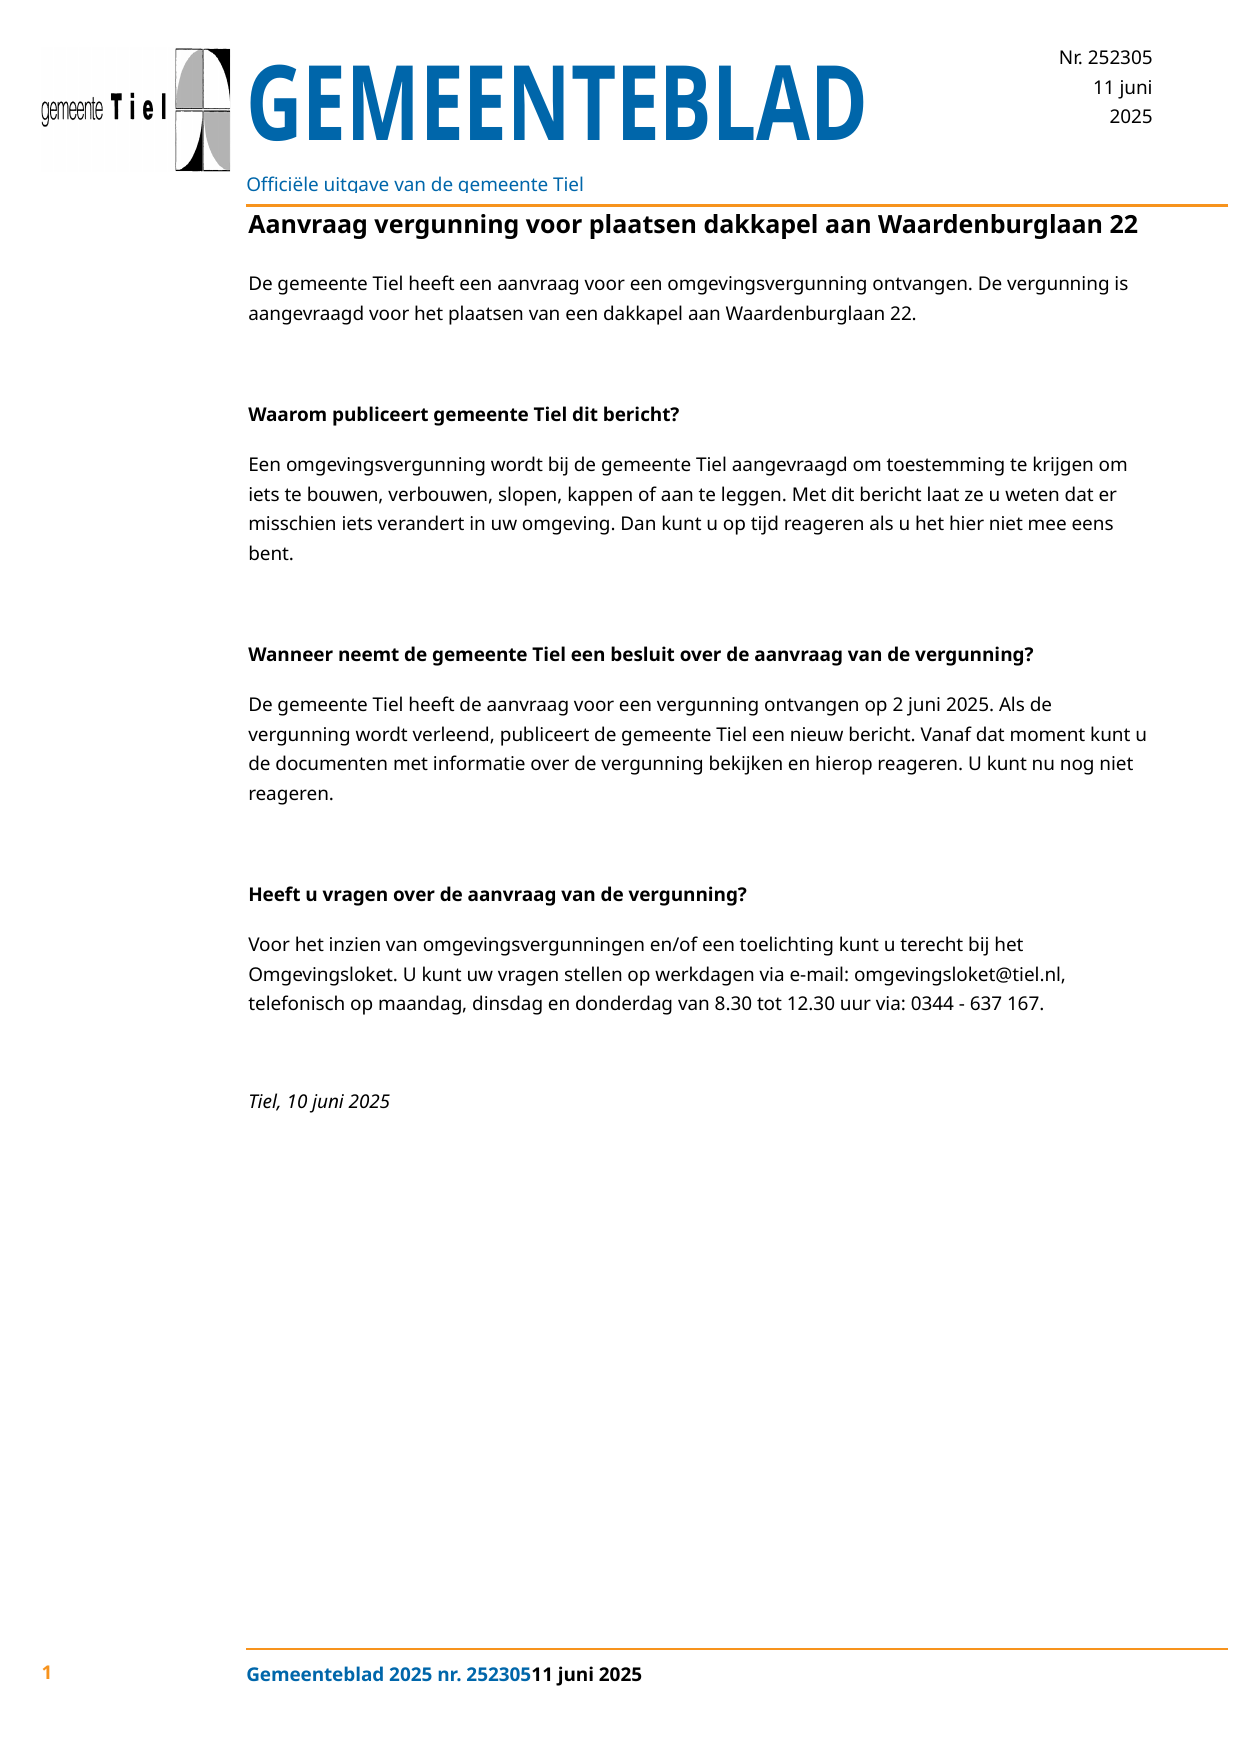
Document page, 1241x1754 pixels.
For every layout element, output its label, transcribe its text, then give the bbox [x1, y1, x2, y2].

text Aanvraag vergunning voor plaatsen dakkapel aan Waardenburglaan 22 [248, 207, 1152, 241]
text Waarom publiceert gemeente Tiel dit bericht? [248, 401, 1152, 426]
text Tiel, 10 juni 2025 [248, 1088, 1152, 1114]
text Heeft u vragen over de aanvraag van de vergunning? [248, 881, 1152, 906]
text De gemeente Tiel heeft een aanvraag voor een omgevingsvergunning ontvangen. De vergunning is aangevraagd voor het plaatsen van een dakkapel aan Waardenburglaan 22. [248, 270, 1152, 326]
text Een omgevingsvergunning wordt bij de gemeente Tiel aangevraagd om toestemming te krijgen om iets te bouwen, verbouwen, slopen, kappen of aan te leggen. Met dit bericht laat ze u weten dat er misschien iets verandert in uw omgeving. Dan kunt u op tijd reageren als u het hier niet mee eens bent. [248, 451, 1152, 566]
text Voor het inzien van omgevingsvergunningen en/of een toelichting kunt u terecht bij het Omgevingsloket. U kunt uw vragen stellen op werkdagen via e-mail: omgevingsloket@tiel.nl, telefonisch op maandag, dinsdag en donderdag van 8.30 tot 12.30 uur via: 0344 - 637 167. [248, 931, 1152, 1016]
text De gemeente Tiel heeft de aanvraag voor een vergunning ontvangen op 2 juni 2025. Als de vergunning wordt verleend, publiceert de gemeente Tiel een nieuw bericht. Vanaf dat moment kunt u de documenten met informatie over de vergunning bekijken en hierop reageren. U kunt nu nog niet reageren. [248, 691, 1152, 806]
text Wanneer neemt de gemeente Tiel een besluit over de aanvraag van de vergunning? [248, 641, 1152, 666]
picture [41, 47, 231, 172]
